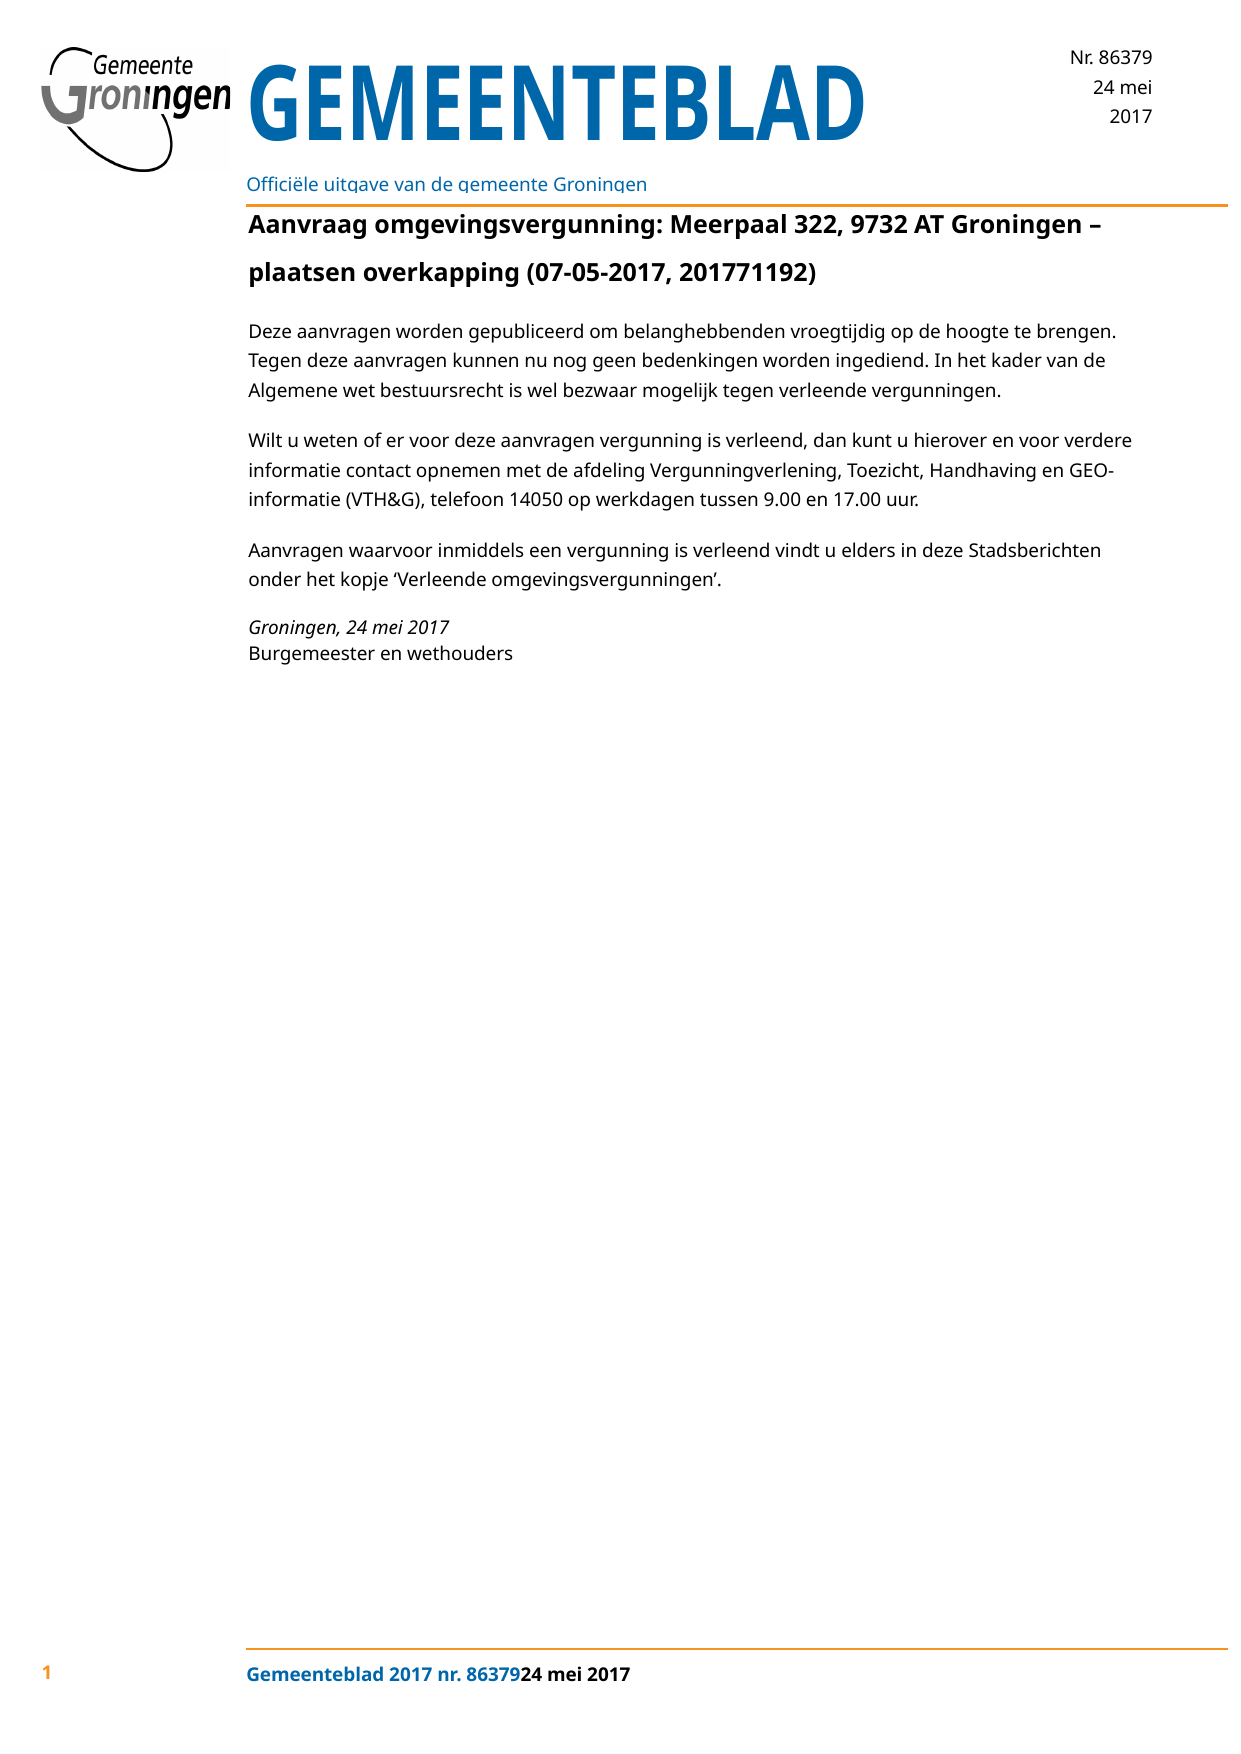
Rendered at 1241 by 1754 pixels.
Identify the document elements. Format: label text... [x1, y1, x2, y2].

text Deze aanvragen worden gepubliceerd om belanghebbenden vroegtijdig op de hoogte te brengen. Tegen deze aanvragen kunnen nu nog geen bedenkingen worden ingediend. In het kader van de Algemene wet bestuursrecht is wel bezwaar mogelijk tegen verleende vergunningen. [248, 318, 1152, 403]
picture [41, 47, 231, 172]
text Groningen, 24 mei 2017 [248, 614, 1152, 640]
text Aanvragen waarvoor inmiddels een vergunning is verleend vindt u elders in deze Stadsberichten onder het kopje ‘Verleende omgevingsvergunningen’. [248, 537, 1152, 592]
text Aanvraag omgevingsvergunning: Meerpaal 322, 9732 AT Groningen – plaatsen overkapping (07-05-2017, 201771192) [248, 207, 1152, 288]
text Burgemeester en wethouders [248, 640, 1152, 666]
text Wilt u weten of er voor deze aanvragen vergunning is verleend, dan kunt u hierover en voor verdere informatie contact opnemen met de afdeling Vergunningverlening, Toezicht, Handhaving en GEO-informatie (VTH&G), telefoon 14050 op werkdagen tussen 9.00 en 17.00 uur. [248, 427, 1152, 512]
